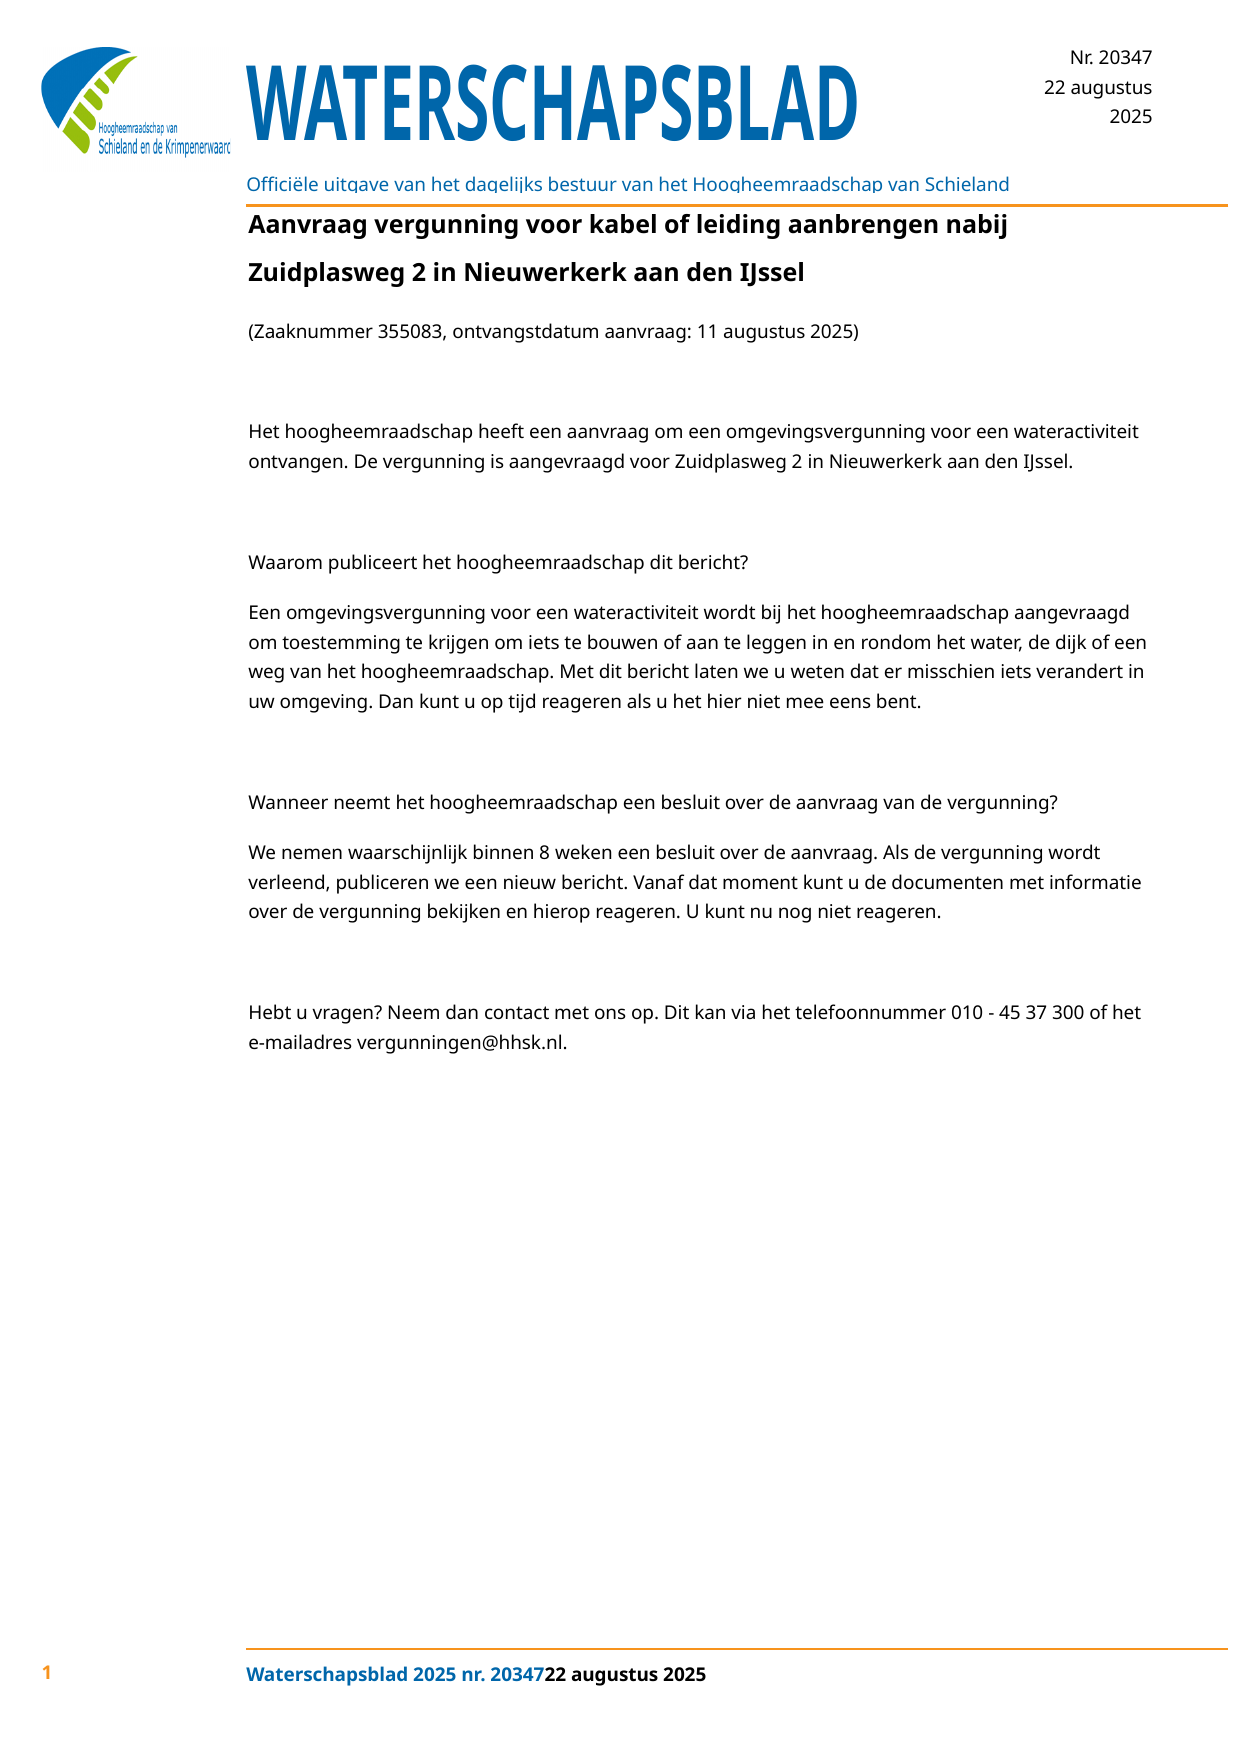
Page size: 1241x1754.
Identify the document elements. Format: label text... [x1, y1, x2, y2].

text (Zaaknummer 355083, ontvangstdatum aanvraag: 11 augustus 2025) [248, 318, 1152, 344]
picture [41, 47, 231, 172]
text Het hoogheemraadschap heeft een aanvraag om een omgevingsvergunning voor een wateractiviteit ontvangen. De vergunning is aangevraagd voor Zuidplasweg 2 in Nieuwerkerk aan den IJssel. [248, 419, 1152, 474]
text Een omgevingsvergunning voor een wateractiviteit wordt bij het hoogheemraadschap aangevraagd om toestemming te krijgen om iets te bouwen of aan te leggen in en rondom het water, de dijk of een weg van het hoogheemraadschap. Met dit bericht laten we u weten dat er misschien iets verandert in uw omgeving. Dan kunt u op tijd reageren als u het hier niet mee eens bent. [248, 599, 1152, 714]
text Waarom publiceert het hoogheemraadschap dit bericht? [248, 549, 1152, 575]
text Aanvraag vergunning voor kabel of leiding aanbrengen nabij Zuidplasweg 2 in Nieuwerkerk aan den IJssel [248, 207, 1152, 288]
text We nemen waarschijnlijk binnen 8 weken een besluit over de aanvraag. Als de vergunning wordt verleend, publiceren we een nieuw bericht. Vanaf dat moment kunt u de documenten met informatie over de vergunning bekijken en hierop reageren. U kunt nu nog niet reageren. [248, 839, 1152, 924]
text Wanneer neemt het hoogheemraadschap een besluit over de aanvraag van de vergunning? [248, 789, 1152, 815]
text Hebt u vragen? Neem dan contact met ons op. Dit kan via het telefoonnummer 010 - 45 37 300 of het e-mailadres vergunningen@hhsk.nl. [248, 999, 1152, 1055]
